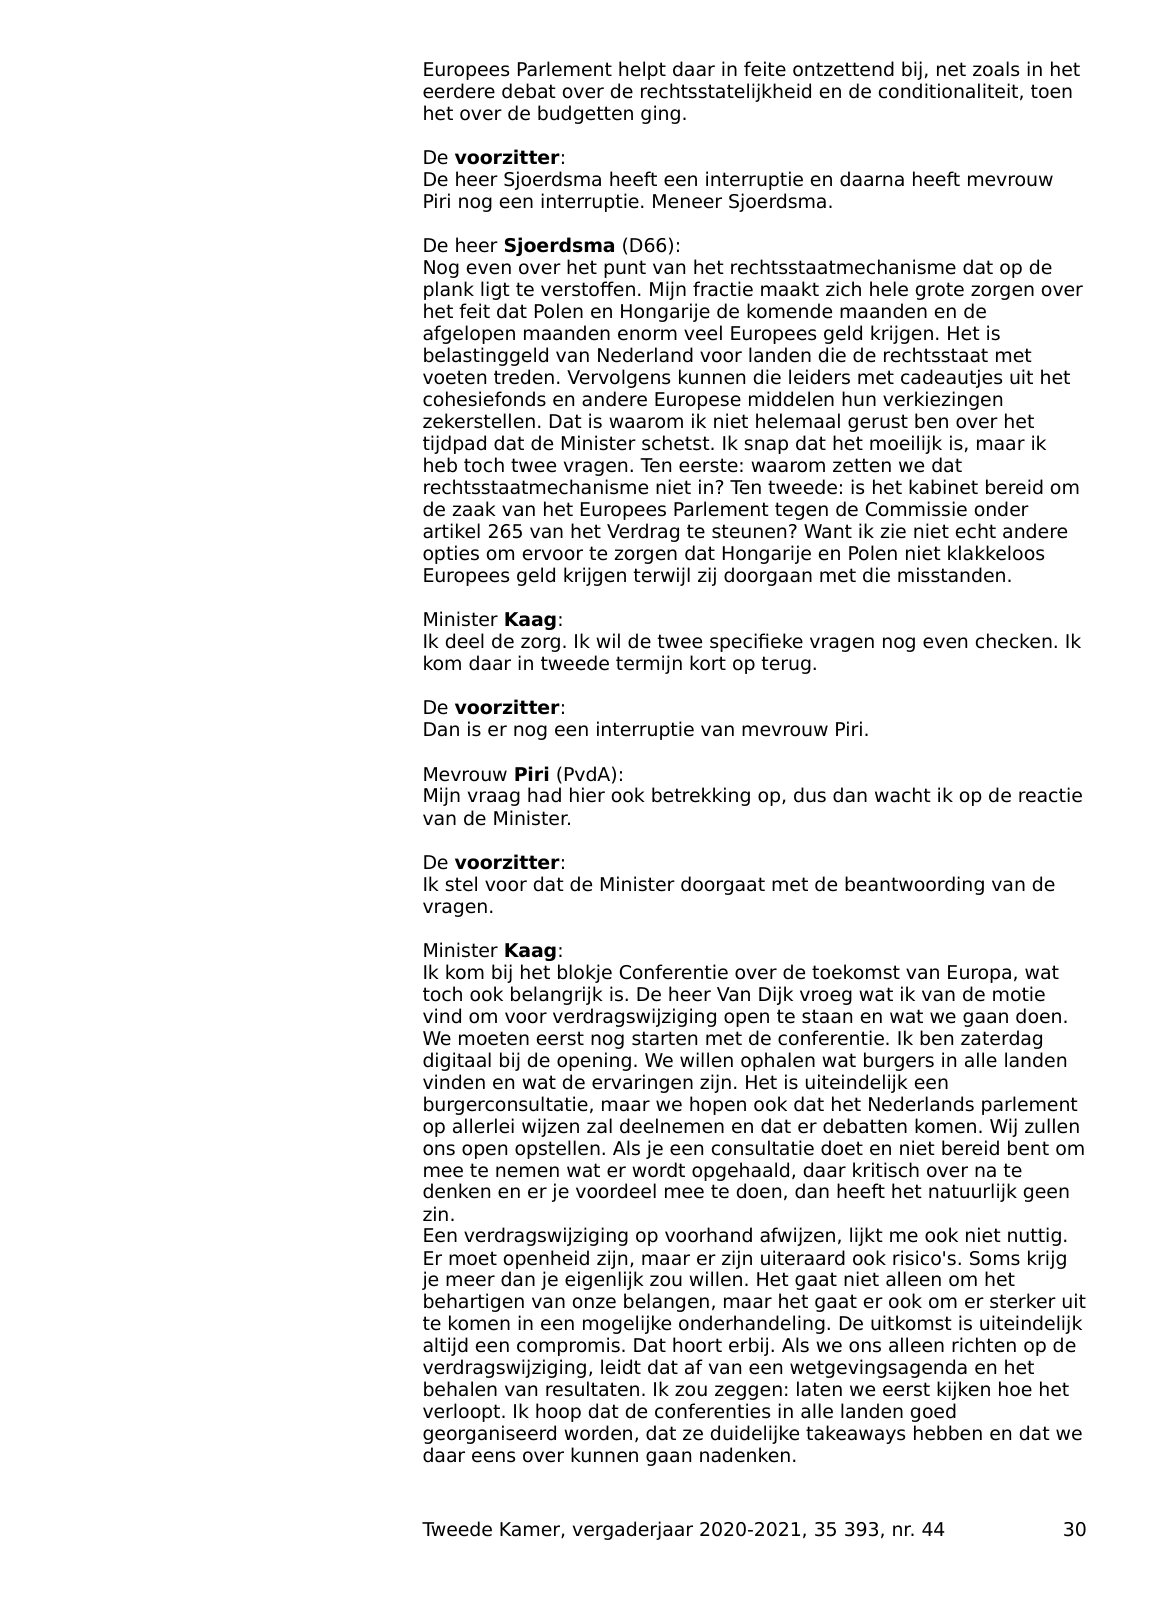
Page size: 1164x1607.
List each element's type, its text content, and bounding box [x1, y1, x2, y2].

text Mevrouw Piri (PvdA): [422, 763, 1087, 785]
text Dan is er nog een interruptie van mevrouw Piri. [422, 719, 1087, 741]
text Ik deel de zorg. Ik wil de twee specifieke vragen nog even checken. Ik kom daar in tweede termijn kort op terug. [422, 631, 1087, 675]
text Minister Kaag: [422, 940, 1087, 962]
text Ik kom bij het blokje Conferentie over de toekomst van Europa, wat toch ook belangrijk is. De heer Van Dijk vroeg wat ik van de motie vind om voor verdragswijziging open te staan en wat we gaan doen. We moeten eerst nog starten met de conferentie. Ik ben zaterdag digitaal bij de opening. We willen ophalen wat burgers in alle landen vinden en wat de ervaringen zijn. Het is uiteindelijk een burgerconsultatie, maar we hopen ook dat het Nederlands parlement op allerlei wijzen zal deelnemen en dat er debatten komen. Wij zullen ons open opstellen. Als je een consultatie doet en niet bereid bent om mee te nemen wat er wordt opgehaald, daar kritisch over na te denken en er je voordeel mee te doen, dan heeft het natuurlijk geen zin. [422, 962, 1087, 1225]
text De voorzitter: [422, 147, 1087, 169]
text De voorzitter: [422, 697, 1087, 719]
text Mijn vraag had hier ook betrekking op, dus dan wacht ik op de reactie van de Minister. [422, 785, 1087, 829]
text Nog even over het punt van het rechtsstaatmechanisme dat op de plank ligt te verstoffen. Mijn fractie maakt zich hele grote zorgen over het feit dat Polen en Hongarije de komende maanden en de afgelopen maanden enorm veel Europees geld krijgen. Het is belastinggeld van Nederland voor landen die de rechtsstaat met voeten treden. Vervolgens kunnen die leiders met cadeautjes uit het cohesiefonds en andere Europese middelen hun verkiezingen zekerstellen. Dat is waarom ik niet helemaal gerust ben over het tijdpad dat de Minister schetst. Ik snap dat het moeilijk is, maar ik heb toch twee vragen. Ten eerste: waarom zetten we dat rechtsstaatmechanisme niet in? Ten tweede: is het kabinet bereid om de zaak van het Europees Parlement tegen de Commissie onder artikel 265 van het Verdrag te steunen? Want ik zie niet echt andere opties om ervoor te zorgen dat Hongarije en Polen niet klakkeloos Europees geld krijgen terwijl zij doorgaan met die misstanden. [422, 257, 1087, 587]
text De heer Sjoerdsma heeft een interruptie en daarna heeft mevrouw Piri nog een interruptie. Meneer Sjoerdsma. [422, 169, 1087, 213]
text Een verdragswijziging op voorhand afwijzen, lijkt me ook niet nuttig. Er moet openheid zijn, maar er zijn uiteraard ook risico's. Soms krijg je meer dan je eigenlijk zou willen. Het gaat niet alleen om het behartigen van onze belangen, maar het gaat er ook om er sterker uit te komen in een mogelijke onderhandeling. De uitkomst is uiteindelijk altijd een compromis. Dat hoort erbij. Als we ons alleen richten op de verdragswijziging, leidt dat af van een wetgevingsagenda en het behalen van resultaten. Ik zou zeggen: laten we eerst kijken hoe het verloopt. Ik hoop dat de conferenties in alle landen goed georganiseerd worden, dat ze duidelijke takeaways hebben en dat we daar eens over kunnen gaan nadenken. [422, 1225, 1087, 1467]
text De heer Sjoerdsma (D66): [422, 235, 1087, 257]
text De voorzitter: [422, 852, 1087, 873]
text Europees Parlement helpt daar in feite ontzettend bij, net zoals in het eerdere debat over de rechtsstatelijkheid en de conditionaliteit, toen het over de budgetten ging. [422, 59, 1087, 125]
text Minister Kaag: [422, 609, 1087, 631]
text Ik stel voor dat de Minister doorgaat met de beantwoording van de vragen. [422, 873, 1087, 917]
